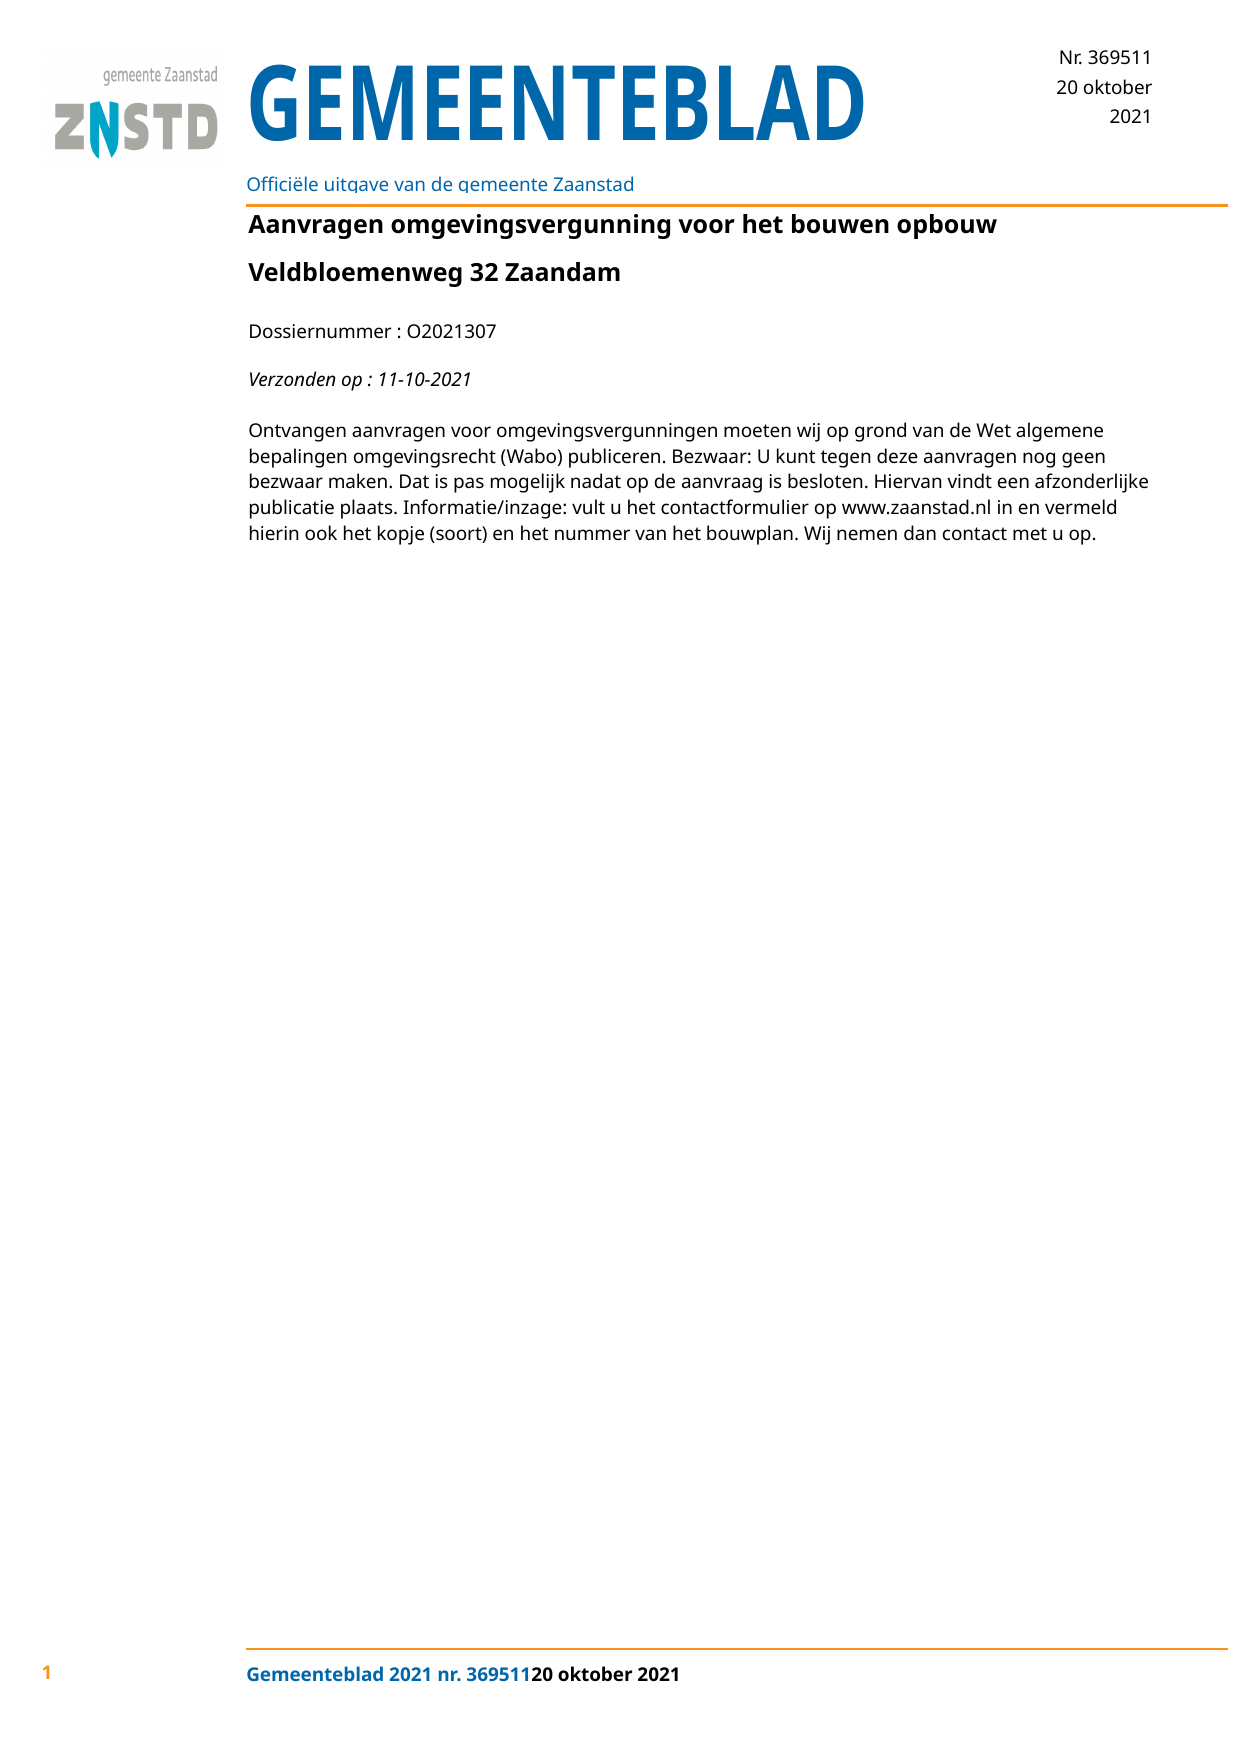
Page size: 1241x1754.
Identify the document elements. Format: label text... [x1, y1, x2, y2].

text Dossiernummer : O2021307 [248, 318, 1152, 344]
text Verzonden op : 11-10-2021 [248, 366, 1152, 391]
picture [41, 47, 231, 172]
text Ontvangen aanvragen voor omgevingsvergunningen moeten wij op grond van de Wet algemene bepalingen omgevingsrecht (Wabo) publiceren. Bezwaar: U kunt tegen deze aanvragen nog geen bezwaar maken. Dat is pas mogelijk nadat op de aanvraag is besloten. Hiervan vindt een afzonderlijke publicatie plaats. Informatie/inzage: vult u het contactformulier op www.zaanstad.nl in en vermeld hierin ook het kopje (soort) en het nummer van het bouwplan. Wij nemen dan contact met u op. [248, 417, 1152, 546]
text Aanvragen omgevingsvergunning voor het bouwen opbouw Veldbloemenweg 32 Zaandam [248, 207, 1152, 288]
